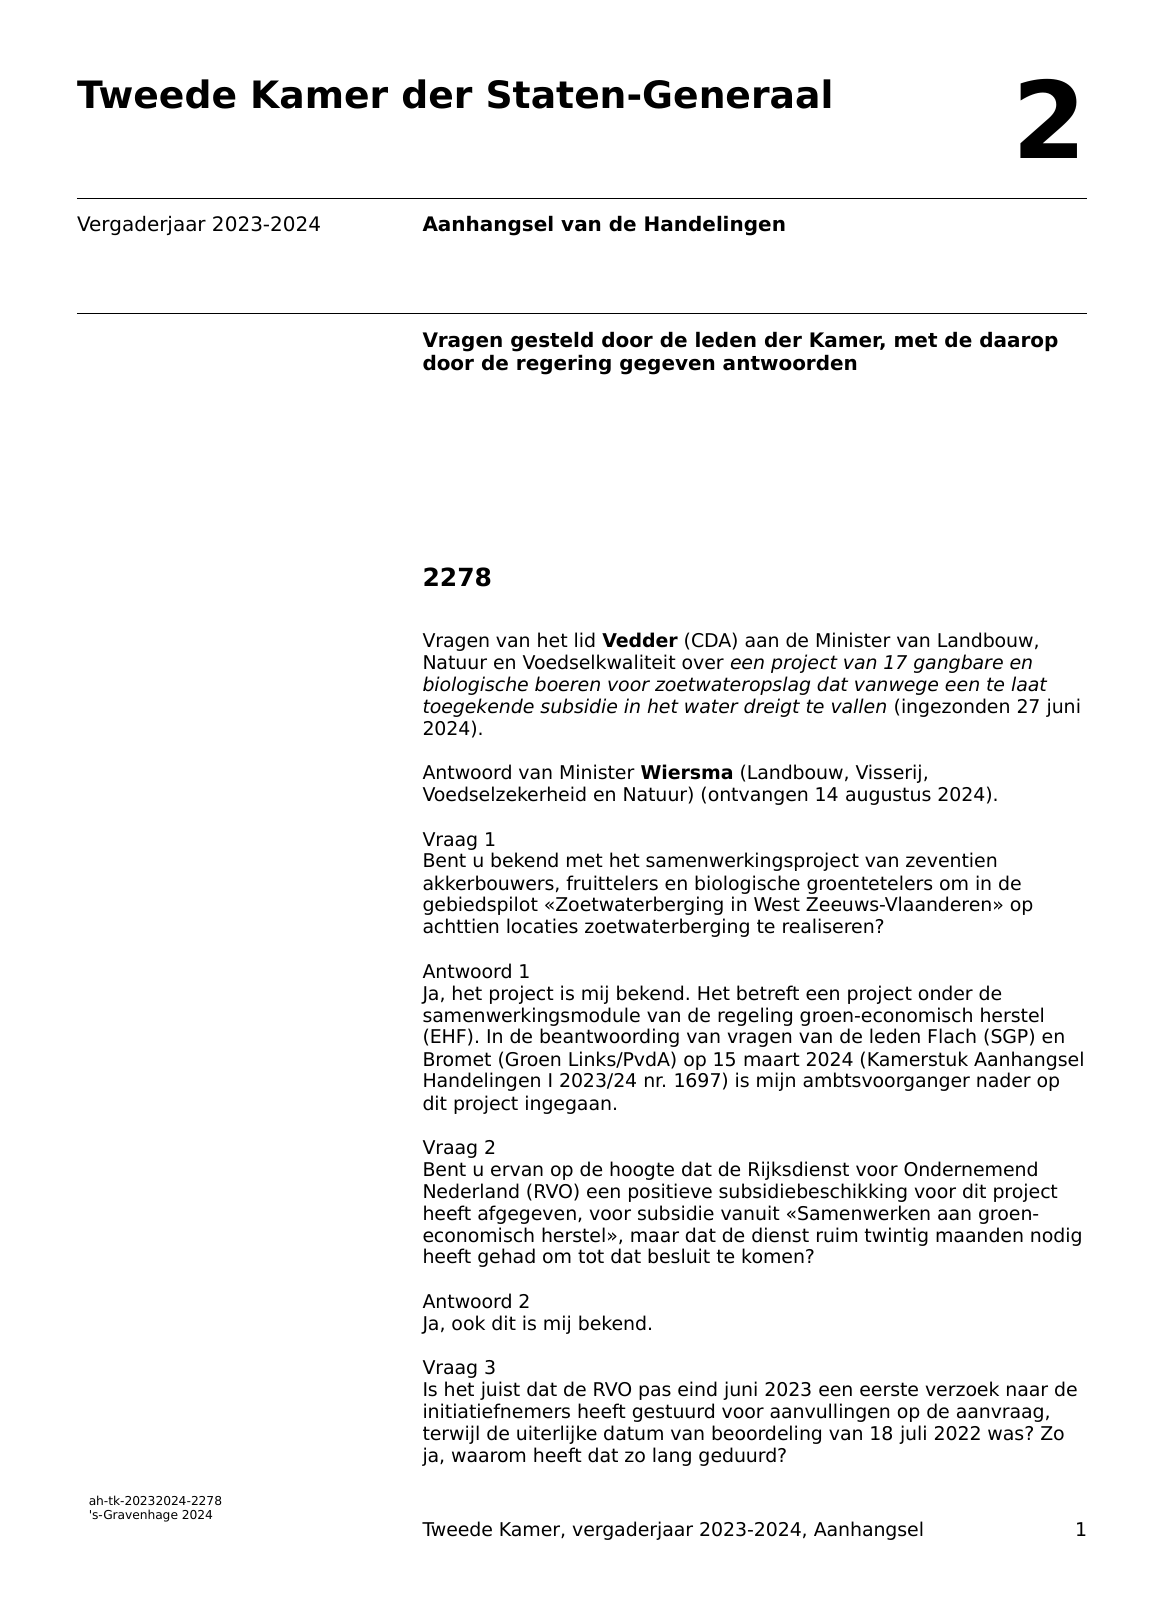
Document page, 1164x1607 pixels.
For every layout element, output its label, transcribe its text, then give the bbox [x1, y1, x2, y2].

table_cell Vragen gesteld door de leden der Kamer, met de daarop door de regering gegeven antwoorden [422, 314, 1087, 375]
text Ja, ook dit is mij bekend. [422, 1313, 1087, 1334]
text Bent u bekend met het samenwerkingsproject van zeventien akkerbouwers, fruittelers en biologische groentetelers om in de gebiedspilot «Zoetwaterberging in West Zeeuws-Vlaanderen» op achttien locaties zoetwaterberging te realiseren? [422, 850, 1087, 938]
text Vraag 1 [422, 828, 1087, 850]
text Ja, het project is mij bekend. Het betreft een project onder de samenwerkingsmodule van de regeling groen-economisch herstel (EHF). In de beantwoording van vragen van de leden Flach (SGP) en Bromet (Groen Links/PvdA) op 15 maart 2024 (Kamerstuk Aanhangsel Handelingen I 2023/24 nr. 1697) is mijn ambtsvoorganger nader op dit project ingegaan. [422, 982, 1087, 1114]
table_cell Aanhangsel van de Handelingen [422, 199, 1087, 313]
text Vragen van het lid Vedder (CDA) aan de Minister van Landbouw, Natuur en Voedselkwaliteit over een project van 17 gangbare en biologische boeren voor zoetwateropslag dat vanwege een te laat toegekende subsidie in het water dreigt te vallen (ingezonden 27 juni 2024). [422, 630, 1087, 740]
table_cell [77, 314, 422, 375]
text Antwoord 2 [422, 1291, 1087, 1313]
table_cell Vergaderjaar 2023-2024 [77, 199, 422, 313]
text 2278 [422, 563, 1087, 592]
text Bent u ervan op de hoogte dat de Rijksdienst voor Ondernemend Nederland (RVO) een positieve subsidiebeschikking voor dit project heeft afgegeven, voor subsidie vanuit «Samenwerken aan groen-economisch herstel», maar dat de dienst ruim twintig maanden nodig heeft gehad om tot dat besluit te komen? [422, 1158, 1087, 1268]
text ah-tk-20232024-2278 [88, 1494, 323, 1508]
text Antwoord van Minister Wiersma (Landbouw, Visserij, Voedselzekerheid en Natuur) (ontvangen 14 augustus 2024). [422, 762, 1087, 806]
text Vraag 2 [422, 1137, 1087, 1158]
text Antwoord 1 [422, 961, 1087, 982]
table_header Tweede Kamer der Staten-Generaal [77, 59, 886, 198]
text Is het juist dat de RVO pas eind juni 2023 een eerste verzoek naar de initiatiefnemers heeft gestuurd voor aanvullingen op de aanvraag, terwijl de uiterlijke datum van beoordeling van 18 juli 2022 was? Zo ja, waarom heeft dat zo lang geduurd? [422, 1379, 1087, 1467]
text Vraag 3 [422, 1357, 1087, 1379]
text 's-Gravenhage 2024 [88, 1508, 323, 1522]
table_header 2 [886, 59, 1087, 198]
